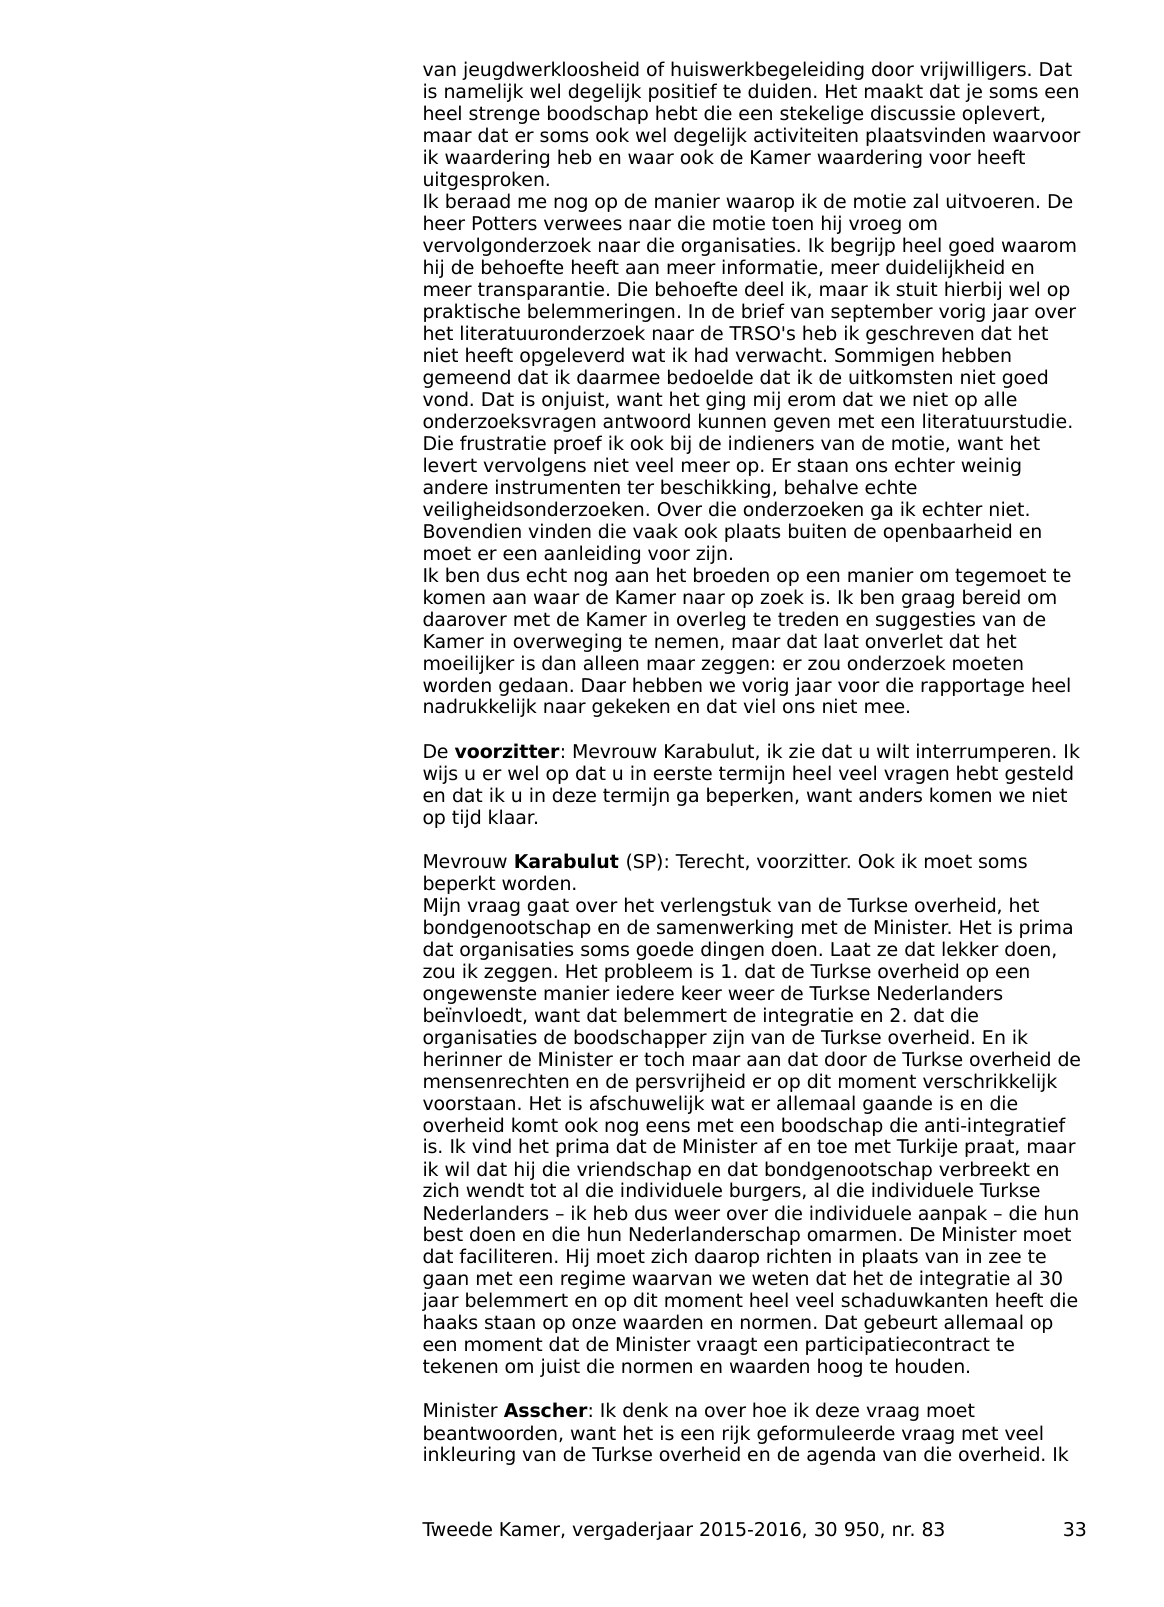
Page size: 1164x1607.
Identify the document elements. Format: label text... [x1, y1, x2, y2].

text Mevrouw Karabulut (SP): Terecht, voorzitter. Ook ik moet soms beperkt worden. [422, 851, 1087, 895]
text Mijn vraag gaat over het verlengstuk van de Turkse overheid, het bondgenootschap en de samenwerking met de Minister. Het is prima dat organisaties soms goede dingen doen. Laat ze dat lekker doen, zou ik zeggen. Het probleem is 1. dat de Turkse overheid op een ongewenste manier iedere keer weer de Turkse Nederlanders beïnvloedt, want dat belemmert de integratie en 2. dat die organisaties de boodschapper zijn van de Turkse overheid. En ik herinner de Minister er toch maar aan dat door de Turkse overheid de mensenrechten en de persvrijheid er op dit moment verschrikkelijk voorstaan. Het is afschuwelijk wat er allemaal gaande is en die overheid komt ook nog eens met een boodschap die anti-integratief is. Ik vind het prima dat de Minister af en toe met Turkije praat, maar ik wil dat hij die vriendschap en dat bondgenootschap verbreekt en zich wendt tot al die individuele burgers, al die individuele Turkse Nederlanders – ik heb dus weer over die individuele aanpak – die hun best doen en die hun Nederlanderschap omarmen. De Minister moet dat faciliteren. Hij moet zich daarop richten in plaats van in zee te gaan met een regime waarvan we weten dat het de integratie al 30 jaar belemmert en op dit moment heel veel schaduwkanten heeft die haaks staan op onze waarden en normen. Dat gebeurt allemaal op een moment dat de Minister vraagt een participatiecontract te tekenen om juist die normen en waarden hoog te houden. [422, 895, 1087, 1378]
text Ik ben dus echt nog aan het broeden op een manier om tegemoet te komen aan waar de Kamer naar op zoek is. Ik ben graag bereid om daarover met de Kamer in overleg te treden en suggesties van de Kamer in overweging te nemen, maar dat laat onverlet dat het moeilijker is dan alleen maar zeggen: er zou onderzoek moeten worden gedaan. Daar hebben we vorig jaar voor die rapportage heel nadrukkelijk naar gekeken en dat viel ons niet mee. [422, 564, 1087, 718]
text De voorzitter: Mevrouw Karabulut, ik zie dat u wilt interrumperen. Ik wijs u er wel op dat u in eerste termijn heel veel vragen hebt gesteld en dat ik u in deze termijn ga beperken, want anders komen we niet op tijd klaar. [422, 741, 1087, 828]
text van jeugdwerkloosheid of huiswerkbegeleiding door vrijwilligers. Dat is namelijk wel degelijk positief te duiden. Het maakt dat je soms een heel strenge boodschap hebt die een stekelige discussie oplevert, maar dat er soms ook wel degelijk activiteiten plaatsvinden waarvoor ik waardering heb en waar ook de Kamer waardering voor heeft uitgesproken. [422, 59, 1087, 191]
text Minister Asscher: Ik denk na over hoe ik deze vraag moet beantwoorden, want het is een rijk geformuleerde vraag met veel inkleuring van de Turkse overheid en de agenda van die overheid. Ik [422, 1400, 1087, 1466]
text Ik beraad me nog op de manier waarop ik de motie zal uitvoeren. De heer Potters verwees naar die motie toen hij vroeg om vervolgonderzoek naar die organisaties. Ik begrijp heel goed waarom hij de behoefte heeft aan meer informatie, meer duidelijkheid en meer transparantie. Die behoefte deel ik, maar ik stuit hierbij wel op praktische belemmeringen. In de brief van september vorig jaar over het literatuuronderzoek naar de TRSO's heb ik geschreven dat het niet heeft opgeleverd wat ik had verwacht. Sommigen hebben gemeend dat ik daarmee bedoelde dat ik de uitkomsten niet goed vond. Dat is onjuist, want het ging mij erom dat we niet op alle onderzoeksvragen antwoord kunnen geven met een literatuurstudie. Die frustratie proef ik ook bij de indieners van de motie, want het levert vervolgens niet veel meer op. Er staan ons echter weinig andere instrumenten ter beschikking, behalve echte veiligheidsonderzoeken. Over die onderzoeken ga ik echter niet. Bovendien vinden die vaak ook plaats buiten de openbaarheid en moet er een aanleiding voor zijn. [422, 191, 1087, 564]
